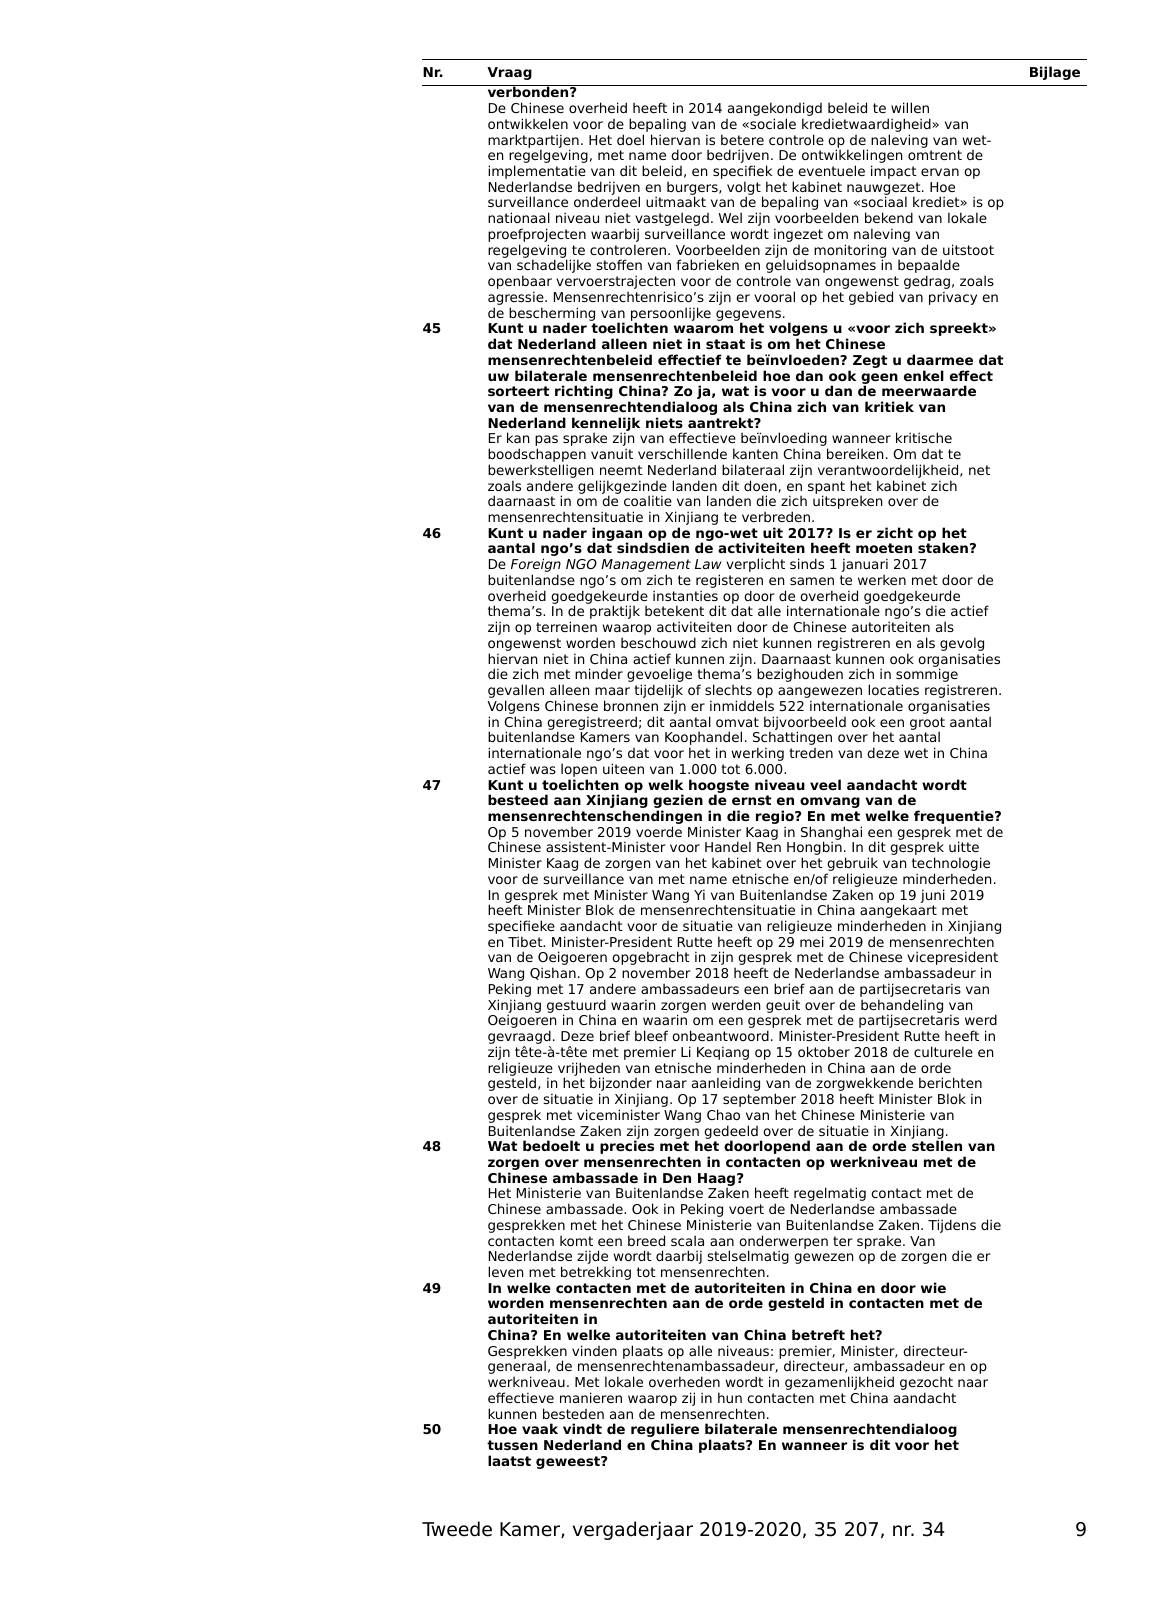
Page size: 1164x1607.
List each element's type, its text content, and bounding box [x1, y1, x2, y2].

table_cell [1013, 101, 1087, 321]
table_cell [1013, 431, 1087, 526]
table_cell Hoe vaak vindt de reguliere bilaterale mensenrechtendialoog tussen Nederland en China plaats? En wanneer is dit voor het laatst geweest? [481, 1422, 1013, 1469]
table_header Nr. [422, 60, 481, 85]
table_cell Er kan pas sprake zijn van effectieve beïnvloeding wanneer kritische boodschappen vanuit verschillende kanten China bereiken. Om dat te bewerkstelligen neemt Nederland bilateraal zijn verantwoordelijkheid, net zoals andere gelijkgezinde landen dit doen, en spant het kabinet zich daarnaast in om de coalitie van landen die zich uitspreken over de mensenrechtensituatie in Xinjiang te verbreden. [481, 431, 1013, 526]
table_cell 46 [422, 526, 481, 557]
table_cell verbonden? [481, 86, 1013, 101]
table_cell Wat bedoelt u precies met het doorlopend aan de orde stellen van zorgen over mensenrechten in contacten op werkniveau met de Chinese ambassade in Den Haag? [481, 1139, 1013, 1186]
table_cell De Foreign NGO Management Law verplicht sinds 1 januari 2017 buitenlandse ngo’s om zich te registeren en samen te werken met door de overheid goedgekeurde instanties op door de overheid goedgekeurde thema’s. In de praktijk betekent dit dat alle internationale ngo’s die actief zijn op terreinen waarop activiteiten door de Chinese autoriteiten als ongewenst worden beschouwd zich niet kunnen registreren en als gevolg hiervan niet in China actief kunnen zijn. Daarnaast kunnen ook organisaties die zich met minder gevoelige thema’s bezighouden zich in sommige gevallen alleen maar tijdelijk of slechts op aangewezen locaties registreren. Volgens Chinese bronnen zijn er inmiddels 522 internationale organisaties in China geregistreerd; dit aantal omvat bijvoorbeeld ook een groot aantal buitenlandse Kamers van Koophandel. Schattingen over het aantal internationale ngo’s dat voor het in werking treden van deze wet in China actief was lopen uiteen van 1.000 tot 6.000. [481, 557, 1013, 777]
table_cell [1013, 321, 1087, 431]
table_cell In welke contacten met de autoriteiten in China en door wie worden mensenrechten aan de orde gesteld in contacten met de autoriteiten in China? En welke autoriteiten van China betreft het? [481, 1281, 1013, 1343]
table_cell [422, 557, 481, 777]
table_cell [422, 101, 481, 321]
table_cell Het Ministerie van Buitenlandse Zaken heeft regelmatig contact met de Chinese ambassade. Ook in Peking voert de Nederlandse ambassade gesprekken met het Chinese Ministerie van Buitenlandse Zaken. Tijdens die contacten komt een breed scala aan onderwerpen ter sprake. Van Nederlandse zijde wordt daarbij stelselmatig gewezen op de zorgen die er leven met betrekking tot mensenrechten. [481, 1186, 1013, 1281]
table_cell 45 [422, 321, 481, 431]
table_cell [1013, 1344, 1087, 1422]
table_cell [1013, 1281, 1087, 1343]
table_cell [1013, 557, 1087, 777]
table_cell Kunt u nader ingaan op de ngo-wet uit 2017? Is er zicht op het aantal ngo’s dat sindsdien de activiteiten heeft moeten staken? [481, 526, 1013, 557]
table_cell [422, 431, 481, 526]
table_cell [1013, 825, 1087, 1139]
table_cell [1013, 1186, 1087, 1281]
table_cell Kunt u nader toelichten waarom het volgens u «voor zich spreekt» dat Nederland alleen niet in staat is om het Chinese mensenrechtenbeleid effectief te beïnvloeden? Zegt u daarmee dat uw bilaterale mensenrechtenbeleid hoe dan ook geen enkel effect sorteert richting China? Zo ja, wat is voor u dan de meerwaarde van de mensenrechtendialoog als China zich van kritiek van Nederland kennelijk niets aantrekt? [481, 321, 1013, 431]
table_cell [1013, 1422, 1087, 1469]
table_header Vraag [481, 60, 1013, 85]
table_cell [1013, 1139, 1087, 1186]
table_cell 50 [422, 1422, 481, 1469]
table_cell Kunt u toelichten op welk hoogste niveau veel aandacht wordt besteed aan Xinjiang gezien de ernst en omvang van de mensenrechtenschendingen in die regio? En met welke frequentie? [481, 777, 1013, 824]
table_cell [422, 86, 481, 101]
table_cell 48 [422, 1139, 481, 1186]
table_cell [422, 1186, 481, 1281]
table_cell [1013, 86, 1087, 101]
table_cell 47 [422, 777, 481, 824]
table_cell [1013, 526, 1087, 557]
table_cell De Chinese overheid heeft in 2014 aangekondigd beleid te willen ontwikkelen voor de bepaling van de «sociale kredietwaardigheid» van marktpartijen. Het doel hiervan is betere controle op de naleving van wet- en regelgeving, met name door bedrijven. De ontwikkelingen omtrent de implementatie van dit beleid, en specifiek de eventuele impact ervan op Nederlandse bedrijven en burgers, volgt het kabinet nauwgezet. Hoe surveillance onderdeel uitmaakt van de bepaling van «sociaal krediet» is op nationaal niveau niet vastgelegd. Wel zijn voorbeelden bekend van lokale proefprojecten waarbij surveillance wordt ingezet om naleving van regelgeving te controleren. Voorbeelden zijn de monitoring van de uitstoot van schadelijke stoffen van fabrieken en geluidsopnames in bepaalde openbaar vervoerstrajecten voor de controle van ongewenst gedrag, zoals agressie. Mensenrechtenrisico’s zijn er vooral op het gebied van privacy en de bescherming van persoonlijke gegevens. [481, 101, 1013, 321]
table_cell [422, 1344, 481, 1422]
table_cell Op 5 november 2019 voerde Minister Kaag in Shanghai een gesprek met de Chinese assistent-Minister voor Handel Ren Hongbin. In dit gesprek uitte Minister Kaag de zorgen van het kabinet over het gebruik van technologie voor de surveillance van met name etnische en/of religieuze minderheden. In gesprek met Minister Wang Yi van Buitenlandse Zaken op 19 juni 2019 heeft Minister Blok de mensenrechtensituatie in China aangekaart met specifieke aandacht voor de situatie van religieuze minderheden in Xinjiang en Tibet. Minister-President Rutte heeft op 29 mei 2019 de mensenrechten van de Oeigoeren opgebracht in zijn gesprek met de Chinese vicepresident Wang Qishan. Op 2 november 2018 heeft de Nederlandse ambassadeur in Peking met 17 andere ambassadeurs een brief aan de partijsecretaris van Xinjiang gestuurd waarin zorgen werden geuit over de behandeling van Oeigoeren in China en waarin om een gesprek met de partijsecretaris werd gevraagd. Deze brief bleef onbeantwoord. Minister-President Rutte heeft in zijn tête-à-tête met premier Li Keqiang op 15 oktober 2018 de culturele en religieuze vrijheden van etnische minderheden in China aan de orde gesteld, in het bijzonder naar aanleiding van de zorgwekkende berichten over de situatie in Xinjiang. Op 17 september 2018 heeft Minister Blok in gesprek met viceminister Wang Chao van het Chinese Ministerie van Buitenlandse Zaken zijn zorgen gedeeld over de situatie in Xinjiang. [481, 825, 1013, 1139]
table_cell 49 [422, 1281, 481, 1343]
table_header Bijlage [1013, 60, 1087, 85]
table_cell [1013, 777, 1087, 824]
table_cell Gesprekken vinden plaats op alle niveaus: premier, Minister, directeur-generaal, de mensenrechtenambassadeur, directeur, ambassadeur en op werkniveau. Met lokale overheden wordt in gezamenlijkheid gezocht naar effectieve manieren waarop zij in hun contacten met China aandacht kunnen besteden aan de mensenrechten. [481, 1344, 1013, 1422]
table_cell [422, 825, 481, 1139]
